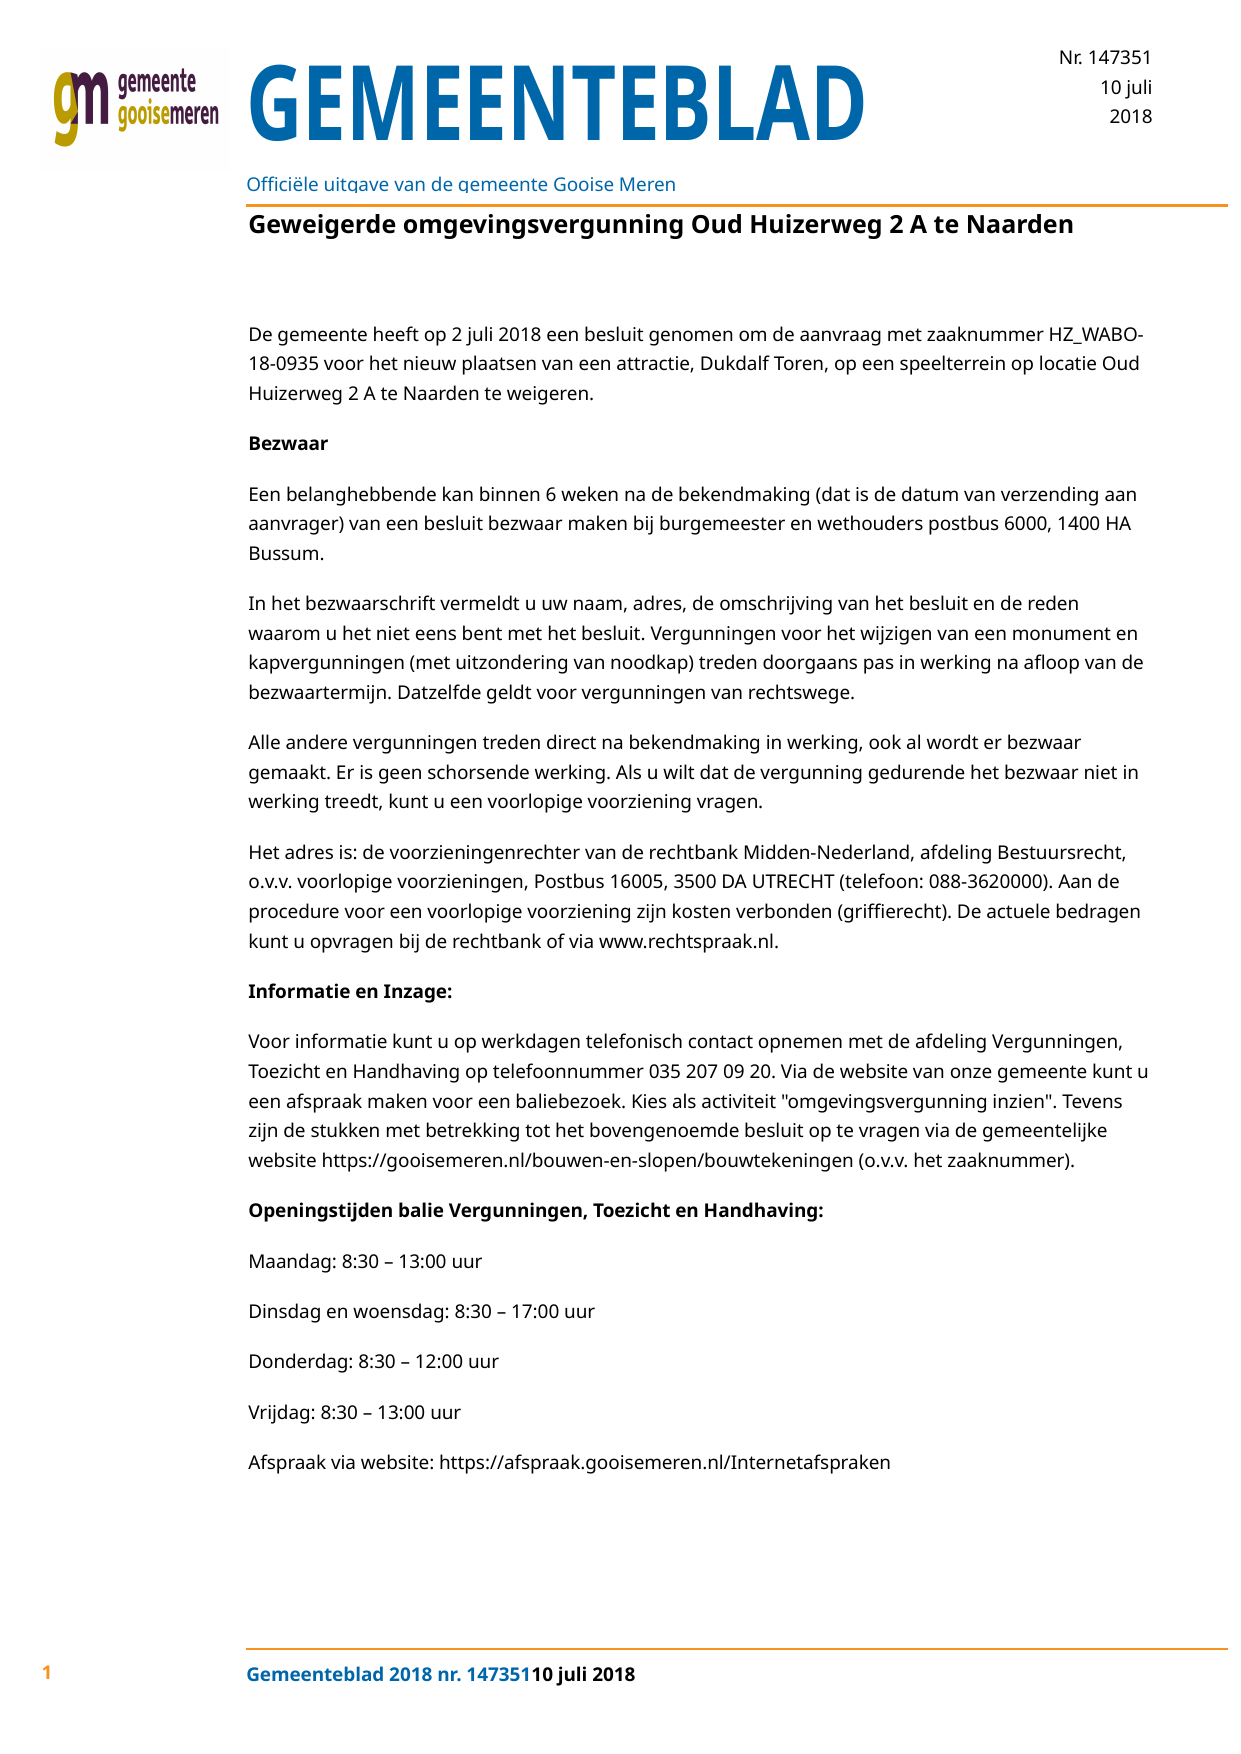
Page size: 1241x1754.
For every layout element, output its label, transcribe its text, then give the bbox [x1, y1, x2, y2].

text Bezwaar [248, 430, 1152, 456]
text Maandag: 8:30 – 13:00 uur [248, 1248, 1152, 1273]
text Informatie en Inzage: [248, 978, 1152, 1004]
text Openingstijden balie Vergunningen, Toezicht en Handhaving: [248, 1197, 1152, 1223]
text In het bezwaarschrift vermeldt u uw naam, adres, de omschrijving van het besluit en de reden waarom u het niet eens bent met het besluit. Vergunningen voor het wijzigen van een monument en kapvergunningen (met uitzondering van noodkap) treden doorgaans pas in werking na afloop van de bezwaartermijn. Datzelfde geldt voor vergunningen van rechtswege. [248, 590, 1152, 705]
text Geweigerde omgevingsvergunning Oud Huizerweg 2 A te Naarden [248, 207, 1152, 241]
picture [41, 47, 231, 172]
text Donderdag: 8:30 – 12:00 uur [248, 1349, 1152, 1374]
text Voor informatie kunt u op werkdagen telefonisch contact opnemen met de afdeling Vergunningen, Toezicht en Handhaving op telefoonnummer 035 207 09 20. Via de website van onze gemeente kunt u een afspraak maken voor een baliebezoek. Kies als activiteit "omgevingsvergunning inzien". Tevens zijn de stukken met betrekking tot het bovengenoemde besluit op te vragen via de gemeentelijke website https://gooisemeren.nl/bouwen-en-slopen/bouwtekeningen (o.v.v. het zaaknummer). [248, 1029, 1152, 1173]
text Het adres is: de voorzieningenrechter van de rechtbank Midden-Nederland, afdeling Bestuursrecht, o.v.v. voorlopige voorzieningen, Postbus 16005, 3500 DA UTRECHT (telefoon: 088-3620000). Aan de procedure voor een voorlopige voorziening zijn kosten verbonden (griffierecht). De actuele bedragen kunt u opvragen bij de rechtbank of via www.rechtspraak.nl. [248, 839, 1152, 953]
text De gemeente heeft op 2 juli 2018 een besluit genomen om de aanvraag met zaaknummer HZ_WABO-18-0935 voor het nieuw plaatsen van een attractie, Dukdalf Toren, op een speelterrein op locatie Oud Huizerweg 2 A te Naarden te weigeren. [248, 321, 1152, 406]
text Vrijdag: 8:30 – 13:00 uur [248, 1399, 1152, 1425]
text Alle andere vergunningen treden direct na bekendmaking in werking, ook al wordt er bezwaar gemaakt. Er is geen schorsende werking. Als u wilt dat de vergunning gedurende het bezwaar niet in werking treedt, kunt u een voorlopige voorziening vragen. [248, 729, 1152, 814]
text Een belanghebbende kan binnen 6 weken na de bekendmaking (dat is de datum van verzending aan aanvrager) van een besluit bezwaar maken bij burgemeester en wethouders postbus 6000, 1400 HA Bussum. [248, 481, 1152, 566]
text Afspraak via website: https://afspraak.gooisemeren.nl/Internetafspraken [248, 1449, 1152, 1475]
text Dinsdag en woensdag: 8:30 – 17:00 uur [248, 1298, 1152, 1324]
